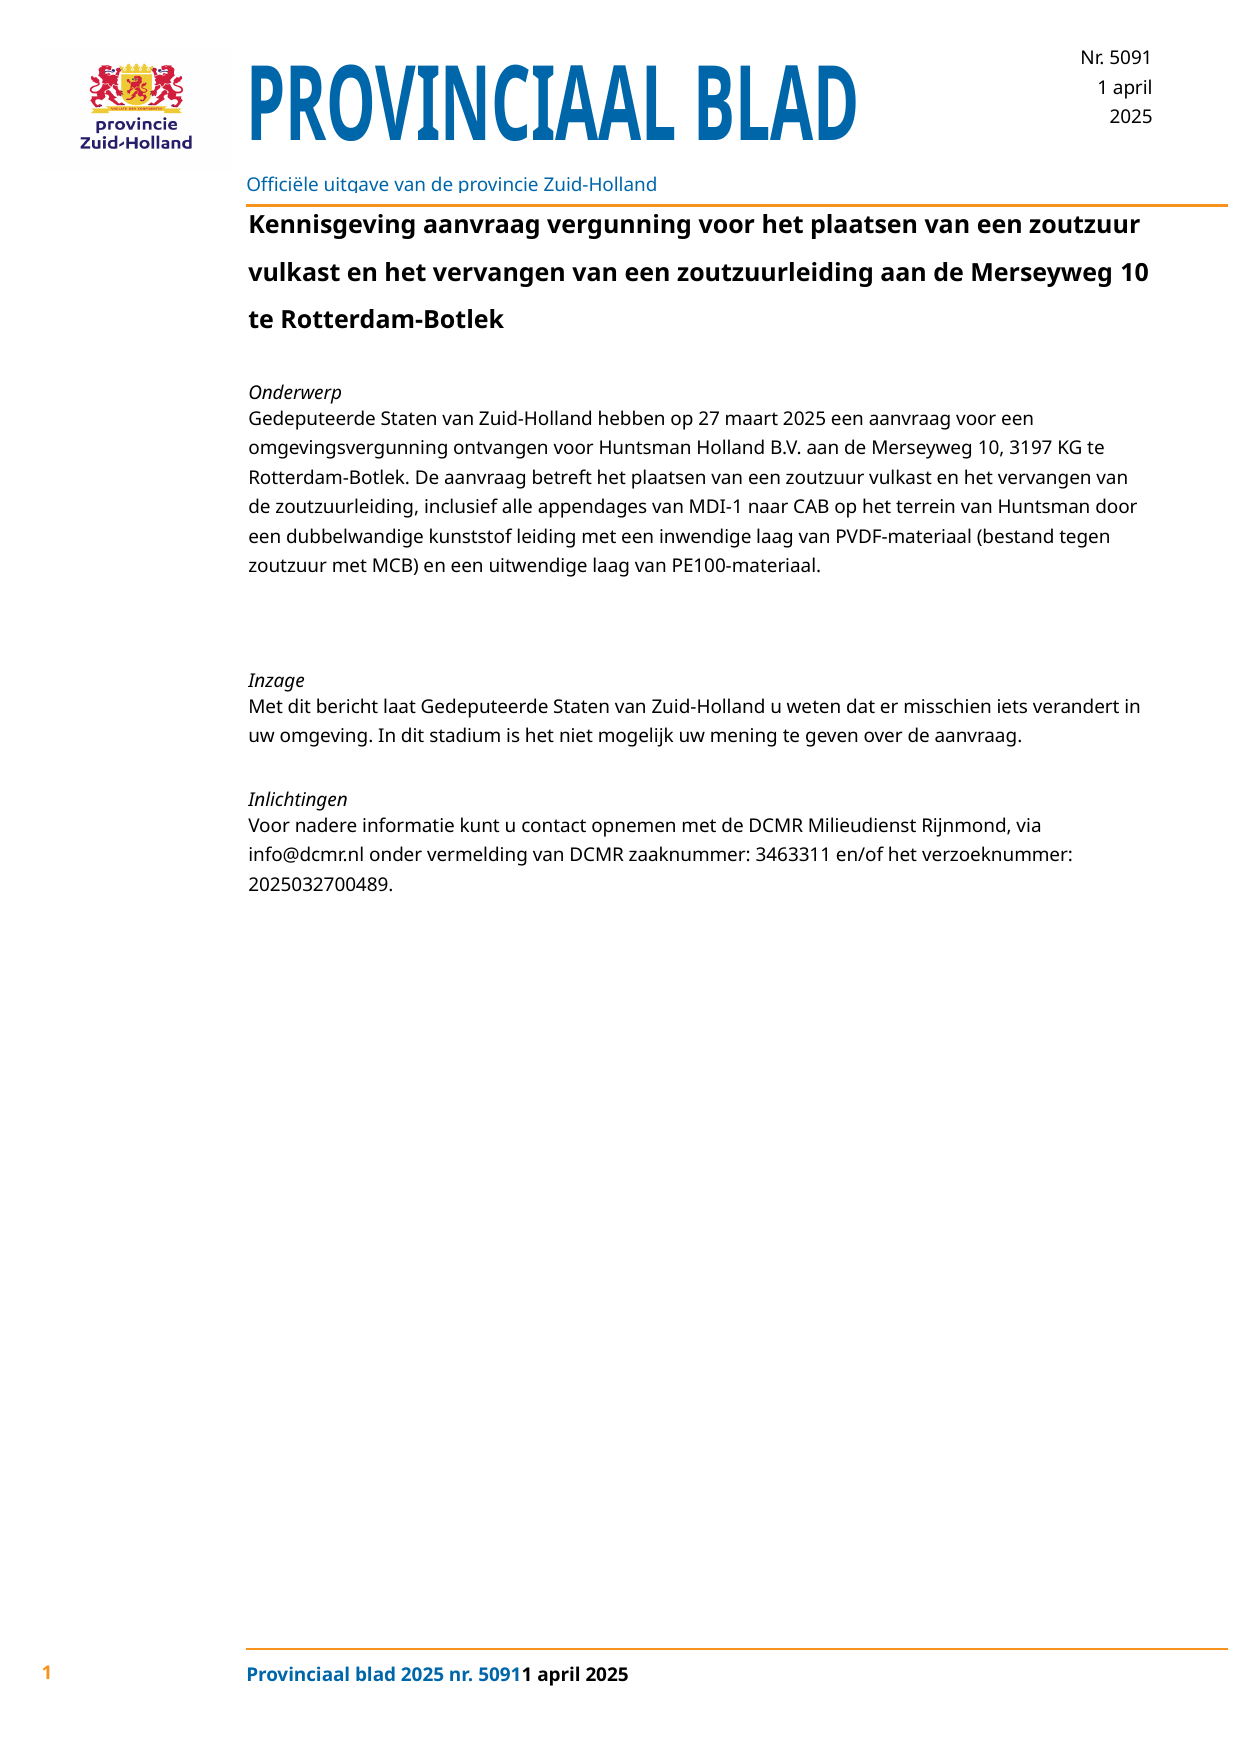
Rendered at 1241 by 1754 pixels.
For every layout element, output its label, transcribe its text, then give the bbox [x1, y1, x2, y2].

picture [41, 47, 231, 172]
text Gedeputeerde Staten van Zuid-Holland hebben op 27 maart 2025 een aanvraag voor een omgevingsvergunning ontvangen voor Huntsman Holland B.V. aan de Merseyweg 10, 3197 KG te Rotterdam-Botlek. De aanvraag betreft het plaatsen van een zoutzuur vulkast en het vervangen van de zoutzuurleiding, inclusief alle appendages van MDI-1 naar CAB op het terrein van Huntsman door een dubbelwandige kunststof leiding met een inwendige laag van PVDF-materiaal (bestand tegen zoutzuur met MCB) en een uitwendige laag van PE100-materiaal. [248, 405, 1152, 578]
text Onderwerp [248, 379, 1152, 405]
text Met dit bericht laat Gedeputeerde Staten van Zuid-Holland u weten dat er misschien iets verandert in uw omgeving. In dit stadium is het niet mogelijk uw mening te geven over de aanvraag. [248, 693, 1152, 748]
text Kennisgeving aanvraag vergunning voor het plaatsen van een zoutzuur vulkast en het vervangen van een zoutzuurleiding aan de Merseyweg 10 te Rotterdam-Botlek [248, 207, 1152, 336]
text Voor nadere informatie kunt u contact opnemen met de DCMR Milieudienst Rijnmond, via info@dcmr.nl onder vermelding van DCMR zaaknummer: 3463311 en/of het verzoeknummer: 2025032700489. [248, 812, 1152, 897]
text Inzage [248, 667, 1152, 693]
text Inlichtingen [248, 786, 1152, 812]
